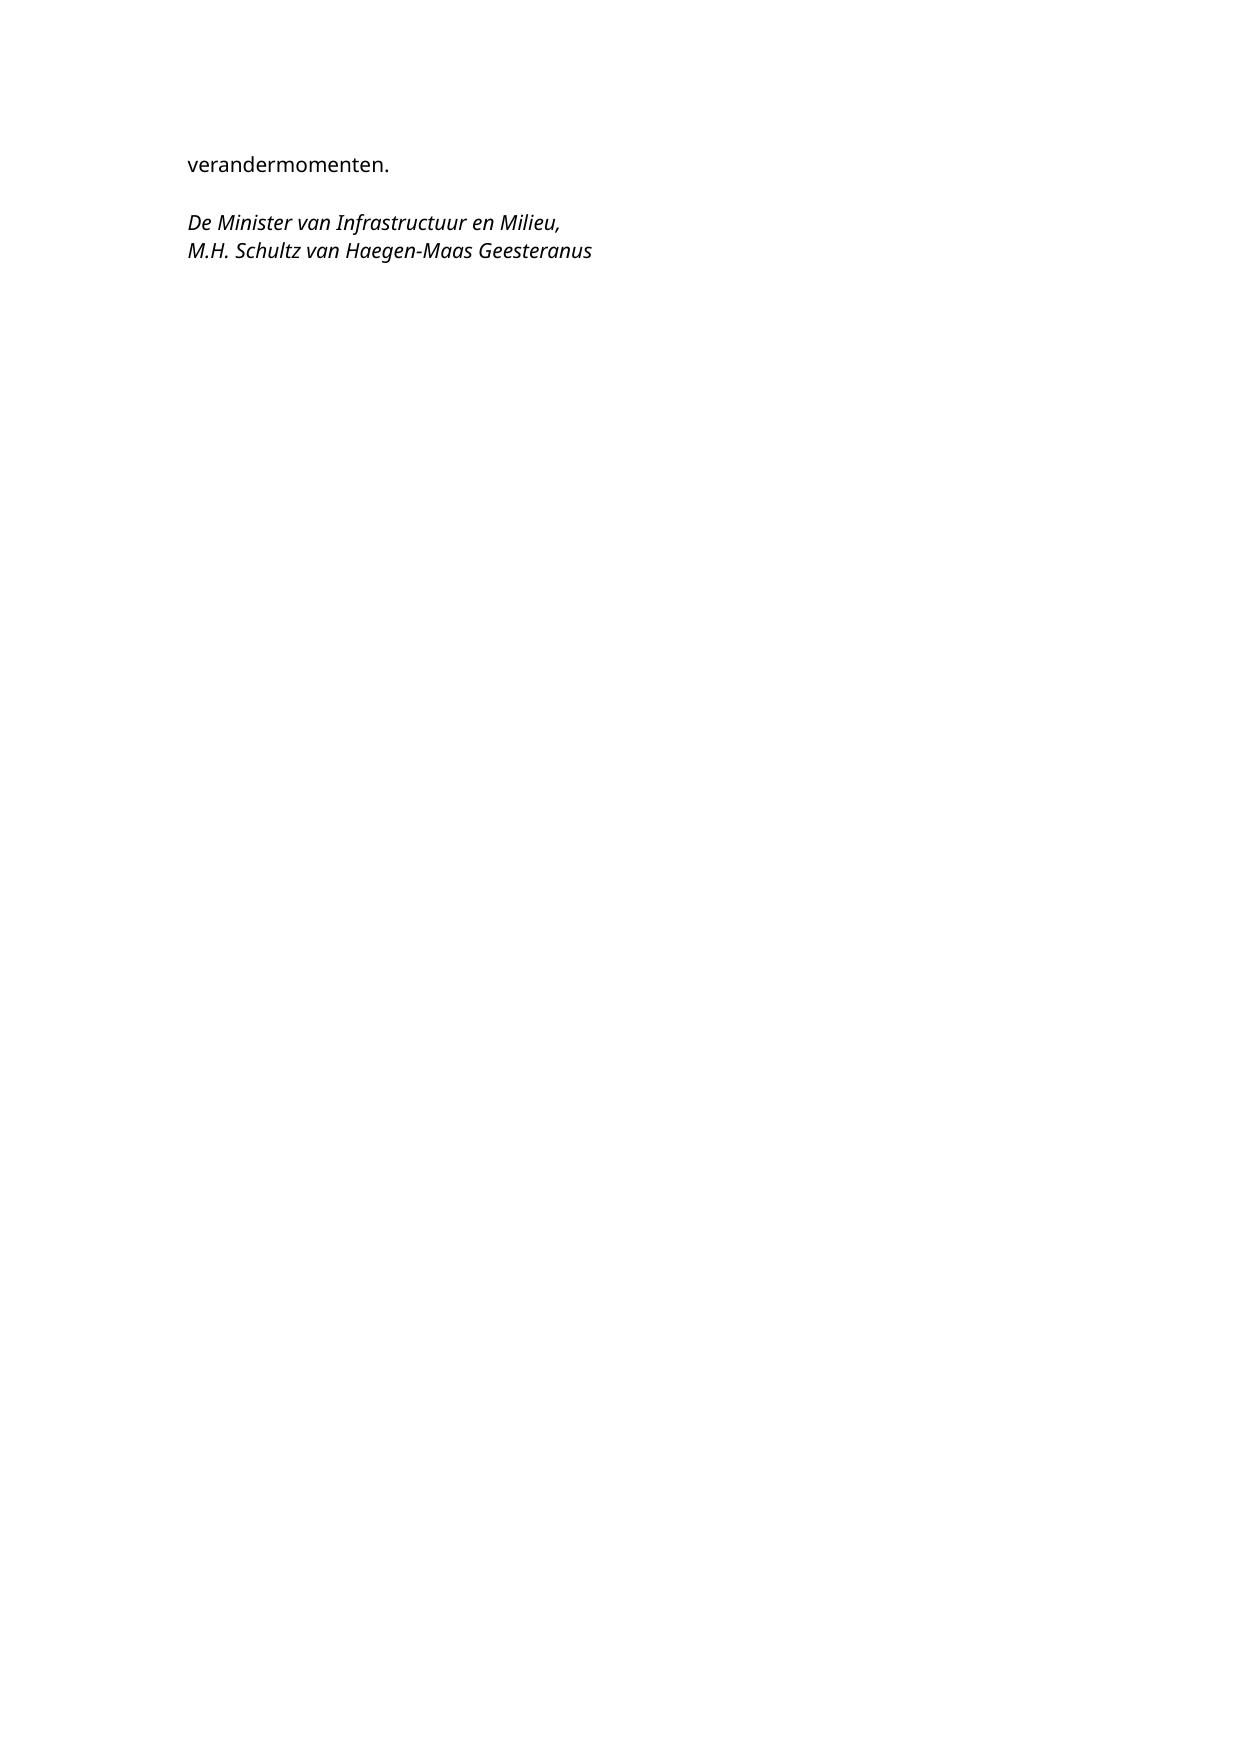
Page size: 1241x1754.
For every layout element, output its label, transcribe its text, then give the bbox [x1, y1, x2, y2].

text De Minister van Infrastructuur en Milieu, [187, 208, 1053, 236]
text M.H. Schultz van Haegen-Maas Geesteranus [187, 236, 1053, 265]
text verandermomenten. [187, 150, 1053, 178]
